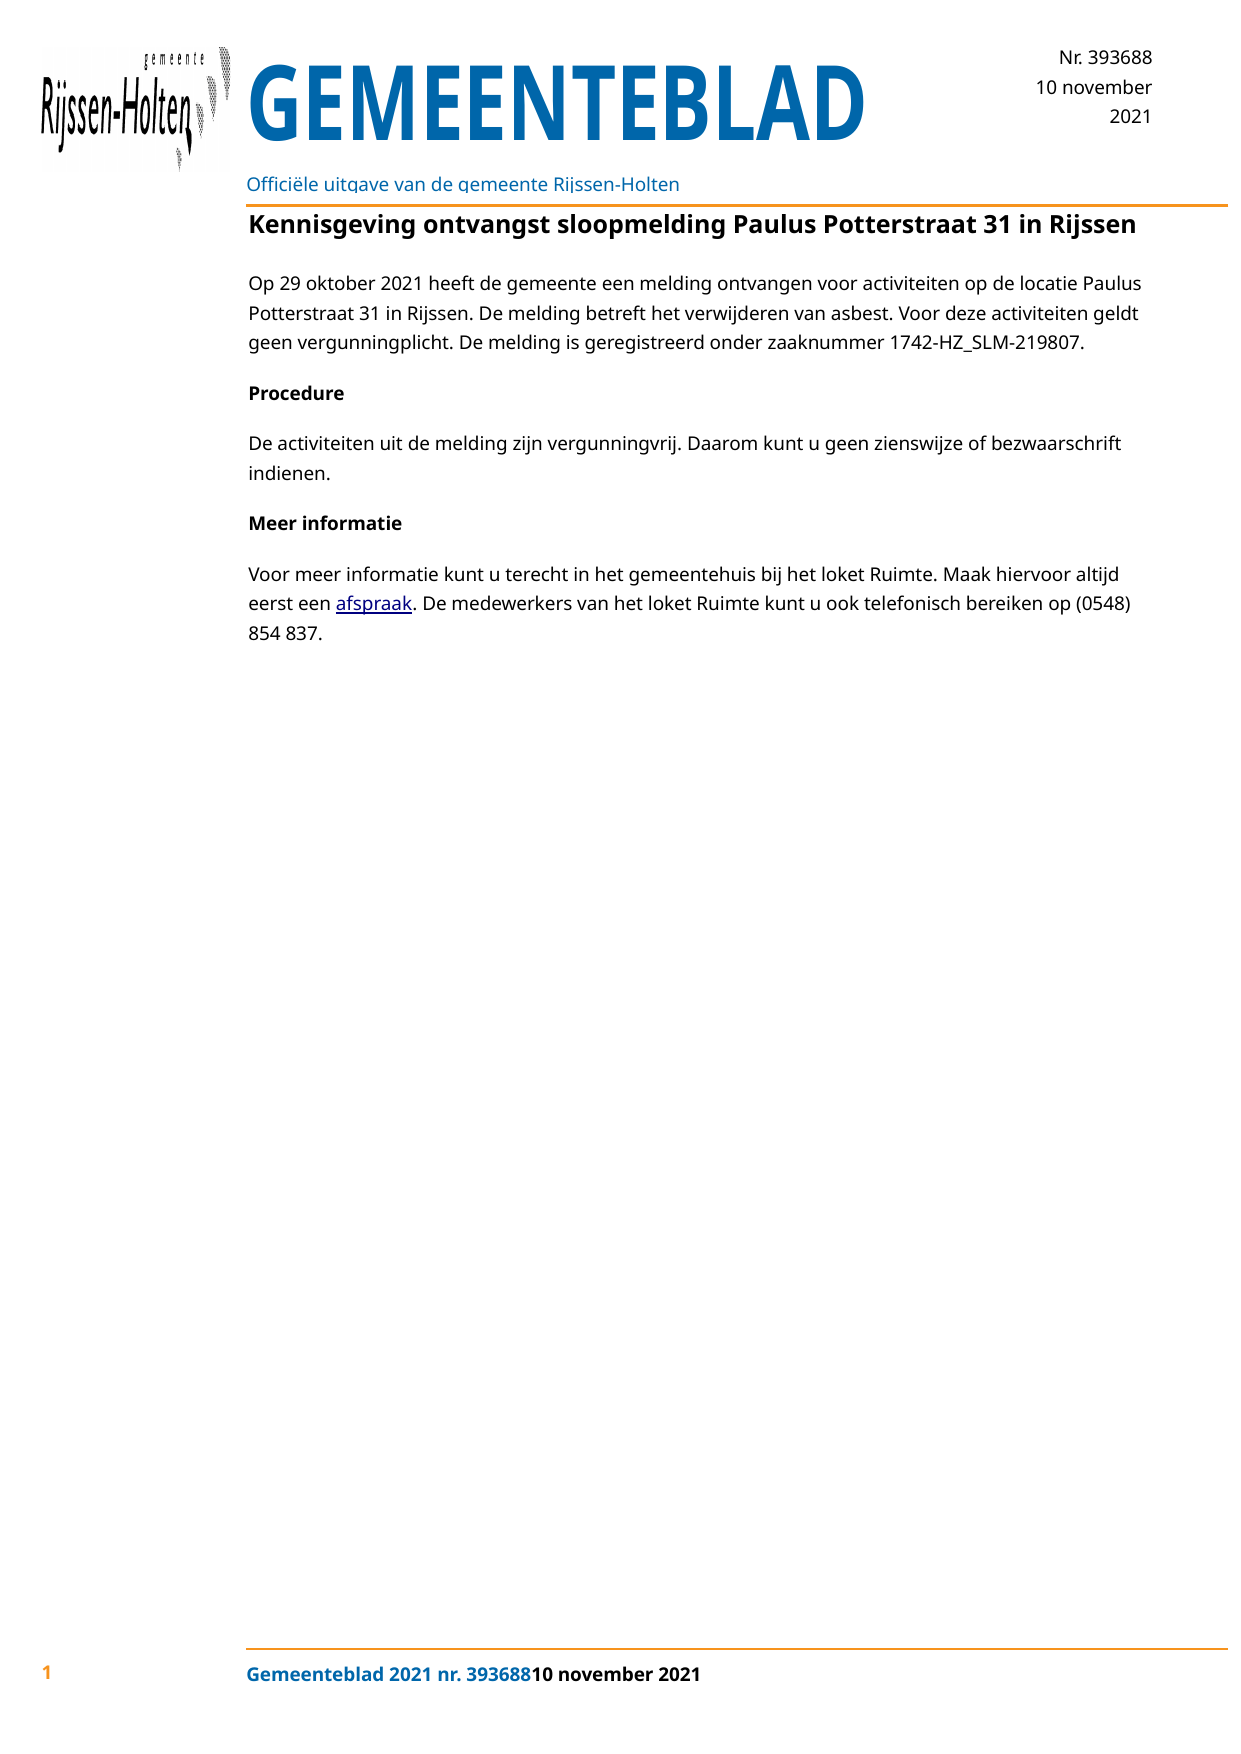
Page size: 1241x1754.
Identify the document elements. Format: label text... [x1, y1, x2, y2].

text De activiteiten uit de melding zijn vergunningvrij. Daarom kunt u geen zienswijze of bezwaarschrift indienen. [248, 430, 1152, 486]
text Kennisgeving ontvangst sloopmelding Paulus Potterstraat 31 in Rijssen [248, 207, 1152, 241]
text Voor meer informatie kunt u terecht in het gemeentehuis bij het loket Ruimte. Maak hiervoor altijd eerst een afspraak. De medewerkers van het loket Ruimte kunt u ook telefonisch bereiken op (0548) 854 837. [248, 561, 1152, 646]
text Op 29 oktober 2021 heeft de gemeente een melding ontvangen voor activiteiten op de locatie Paulus Potterstraat 31 in Rijssen. De melding betreft het verwijderen van asbest. Voor deze activiteiten geldt geen vergunningplicht. De melding is geregistreerd onder zaaknummer 1742-HZ_SLM-219807. [248, 270, 1152, 355]
text Procedure [248, 380, 1152, 406]
text Meer informatie [248, 510, 1152, 536]
picture [41, 47, 231, 172]
